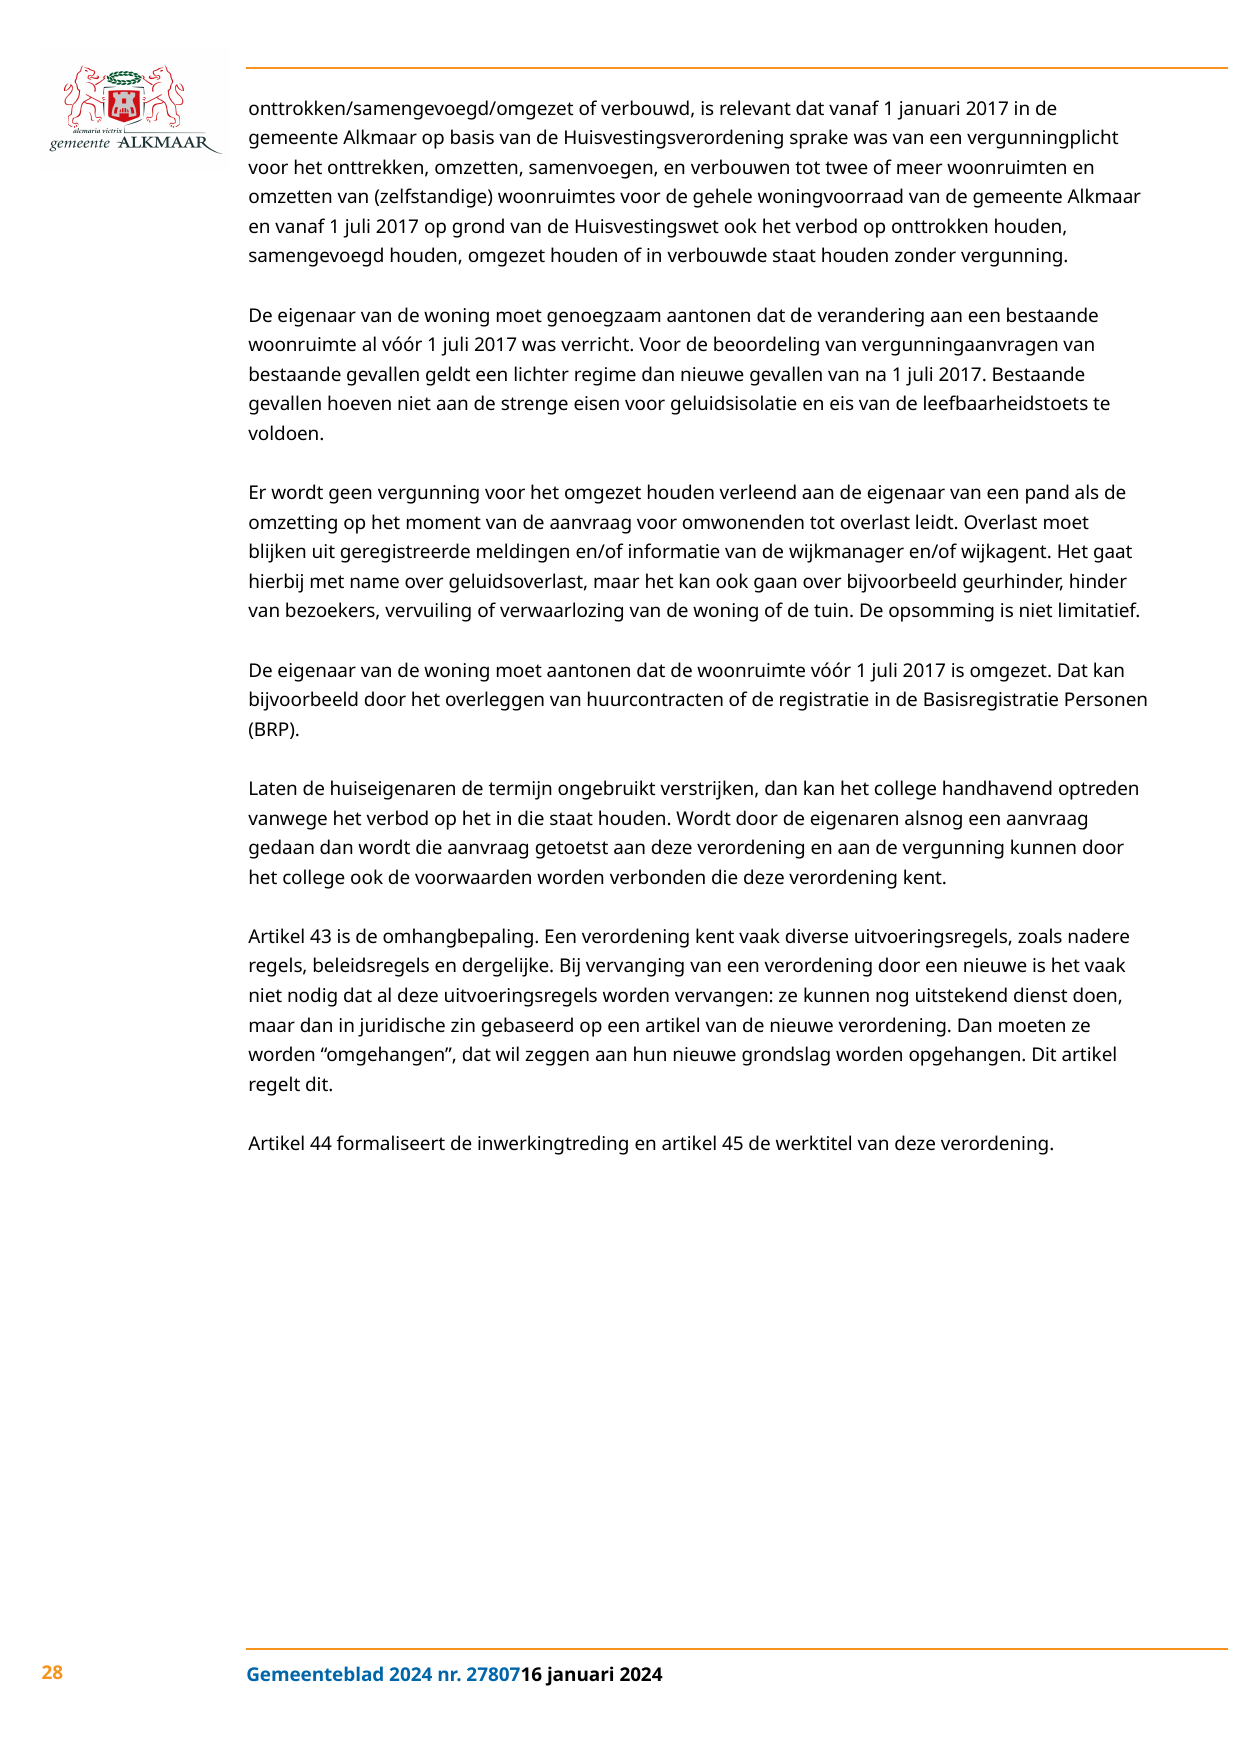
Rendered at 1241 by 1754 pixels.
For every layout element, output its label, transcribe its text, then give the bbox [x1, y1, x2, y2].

text Er wordt geen vergunning voor het omgezet houden verleend aan de eigenaar van een pand als de omzetting op het moment van de aanvraag voor omwonenden tot overlast leidt. Overlast moet blijken uit geregistreerde meldingen en/of informatie van de wijkmanager en/of wijkagent. Het gaat hierbij met name over geluidsoverlast, maar het kan ook gaan over bijvoorbeeld geurhinder, hinder van bezoekers, vervuiling of verwaarlozing van de woning of de tuin. De opsomming is niet limitatief. [248, 479, 1152, 623]
text De eigenaar van de woning moet genoegzaam aantonen dat de verandering aan een bestaande woonruimte al vóór 1 juli 2017 was verricht. Voor de beoordeling van vergunningaanvragen van bestaande gevallen geldt een lichter regime dan nieuwe gevallen van na 1 juli 2017. Bestaande gevallen hoeven niet aan de strenge eisen voor geluidsisolatie en eis van de leefbaarheidstoets te voldoen. [248, 302, 1152, 446]
text De eigenaar van de woning moet aantonen dat de woonruimte vóór 1 juli 2017 is omgezet. Dat kan bijvoorbeeld door het overleggen van huurcontracten of de registratie in de Basisregistratie Personen (BRP). [248, 657, 1152, 742]
text Laten de huiseigenaren de termijn ongebruikt verstrijken, dan kan het college handhavend optreden vanwege het verbod op het in die staat houden. Wordt door de eigenaren alsnog een aanvraag gedaan dan wordt die aanvraag getoetst aan deze verordening en aan de vergunning kunnen door het college ook de voorwaarden worden verbonden die deze verordening kent. [248, 775, 1152, 890]
picture [41, 47, 231, 172]
text onttrokken/samengevoegd/omgezet of verbouwd, is relevant dat vanaf 1 januari 2017 in de gemeente Alkmaar op basis van de Huisvestingsverordening sprake was van een vergunningplicht voor het onttrekken, omzetten, samenvoegen, en verbouwen tot twee of meer woonruimten en omzetten van (zelfstandige) woonruimtes voor de gehele woningvoorraad van de gemeente Alkmaar en vanaf 1 juli 2017 op grond van de Huisvestingswet ook het verbod op onttrokken houden, samengevoegd houden, omgezet houden of in verbouwde staat houden zonder vergunning. [248, 95, 1152, 268]
text Artikel 44 formaliseert de inwerkingtreding en artikel 45 de werktitel van deze verordening. [248, 1130, 1152, 1156]
text Artikel 43 is de omhangbepaling. Een verordening kent vaak diverse uitvoeringsregels, zoals nadere regels, beleidsregels en dergelijke. Bij vervanging van een verordening door een nieuwe is het vaak niet nodig dat al deze uitvoeringsregels worden vervangen: ze kunnen nog uitstekend dienst doen, maar dan in juridische zin gebaseerd op een artikel van de nieuwe verordening. Dan moeten ze worden “omgehangen”, dat wil zeggen aan hun nieuwe grondslag worden opgehangen. Dit artikel regelt dit. [248, 923, 1152, 1097]
